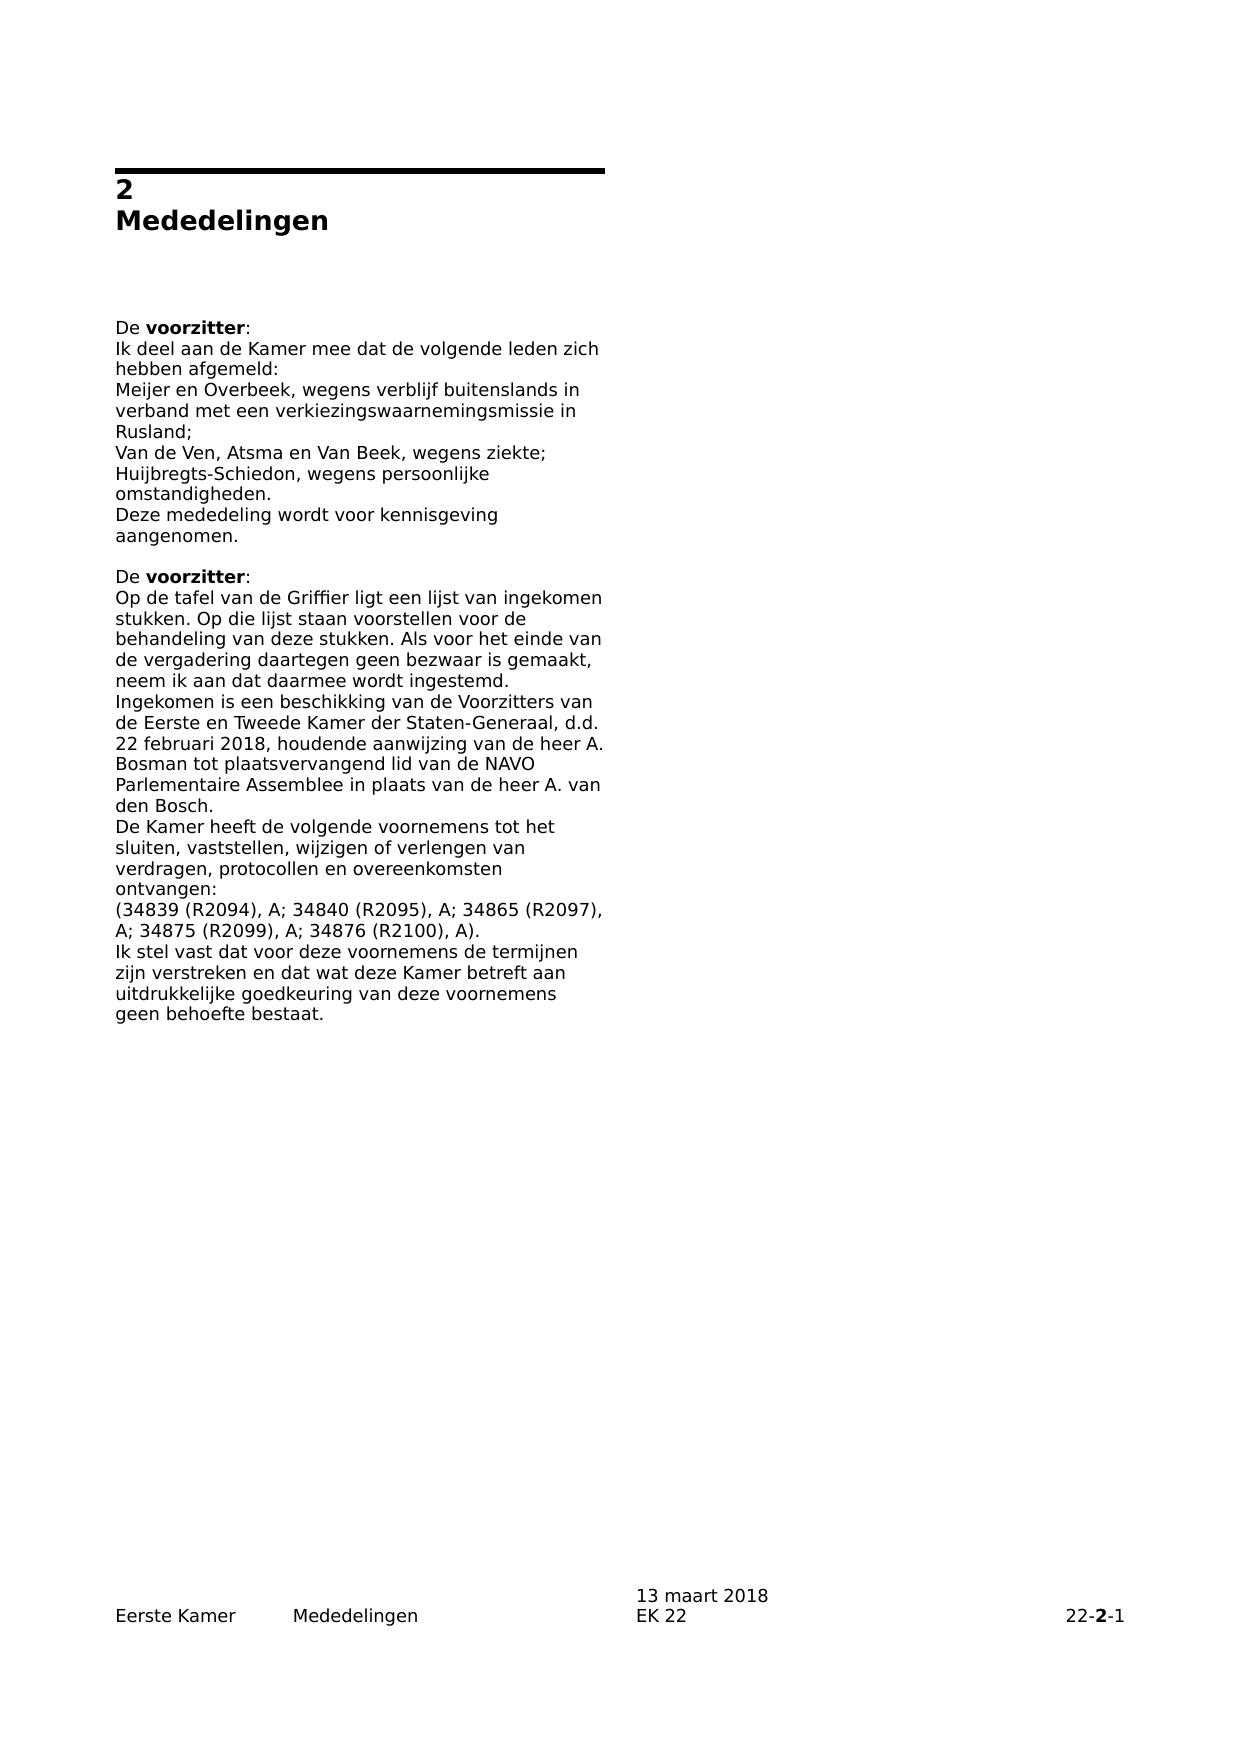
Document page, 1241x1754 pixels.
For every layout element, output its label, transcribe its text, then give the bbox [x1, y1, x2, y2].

text (34839 (R2094), A; 34840 (R2095), A; 34865 (R2097), A; 34875 (R2099), A; 34876 (R2100), A). [115, 900, 605, 942]
text Van de Ven, Atsma en Van Beek, wegens ziekte; [115, 442, 605, 463]
text De Kamer heeft de volgende voornemens tot het sluiten, vaststellen, wijzigen of verlengen van verdragen, protocollen en overeenkomsten ontvangen: [115, 817, 605, 900]
text Ingekomen is een beschikking van de Voorzitters van de Eerste en Tweede Kamer der Staten-Generaal, d.d. 22 februari 2018, houdende aanwijzing van de heer A. Bosman tot plaatsvervangend lid van de NAVO Parlementaire Assemblee in plaats van de heer A. van den Bosch. [115, 692, 605, 817]
text Huijbregts-Schiedon, wegens persoonlijke omstandigheden. [115, 463, 605, 505]
text Deze mededeling wordt voor kennisgeving aangenomen. [115, 505, 605, 547]
text Ik stel vast dat voor deze voornemens de termijnen zijn verstreken en dat wat deze Kamer betreft aan uitdrukkelijke goedkeuring van deze voornemens geen behoefte bestaat. [115, 942, 605, 1025]
title 2 Mededelingen [115, 174, 605, 237]
text Op de tafel van de Griffier ligt een lijst van ingekomen stukken. Op die lijst staan voorstellen voor de behandeling van deze stukken. Als voor het einde van de vergadering daartegen geen bezwaar is gemaakt, neem ik aan dat daarmee wordt ingestemd. [115, 587, 605, 692]
text Ik deel aan de Kamer mee dat de volgende leden zich hebben afgemeld: [115, 338, 605, 380]
text Meijer en Overbeek, wegens verblijf buitenslands in verband met een verkiezingswaarnemingsmissie in Rusland; [115, 380, 605, 442]
text De voorzitter: [115, 567, 605, 587]
text De voorzitter: [115, 318, 605, 338]
